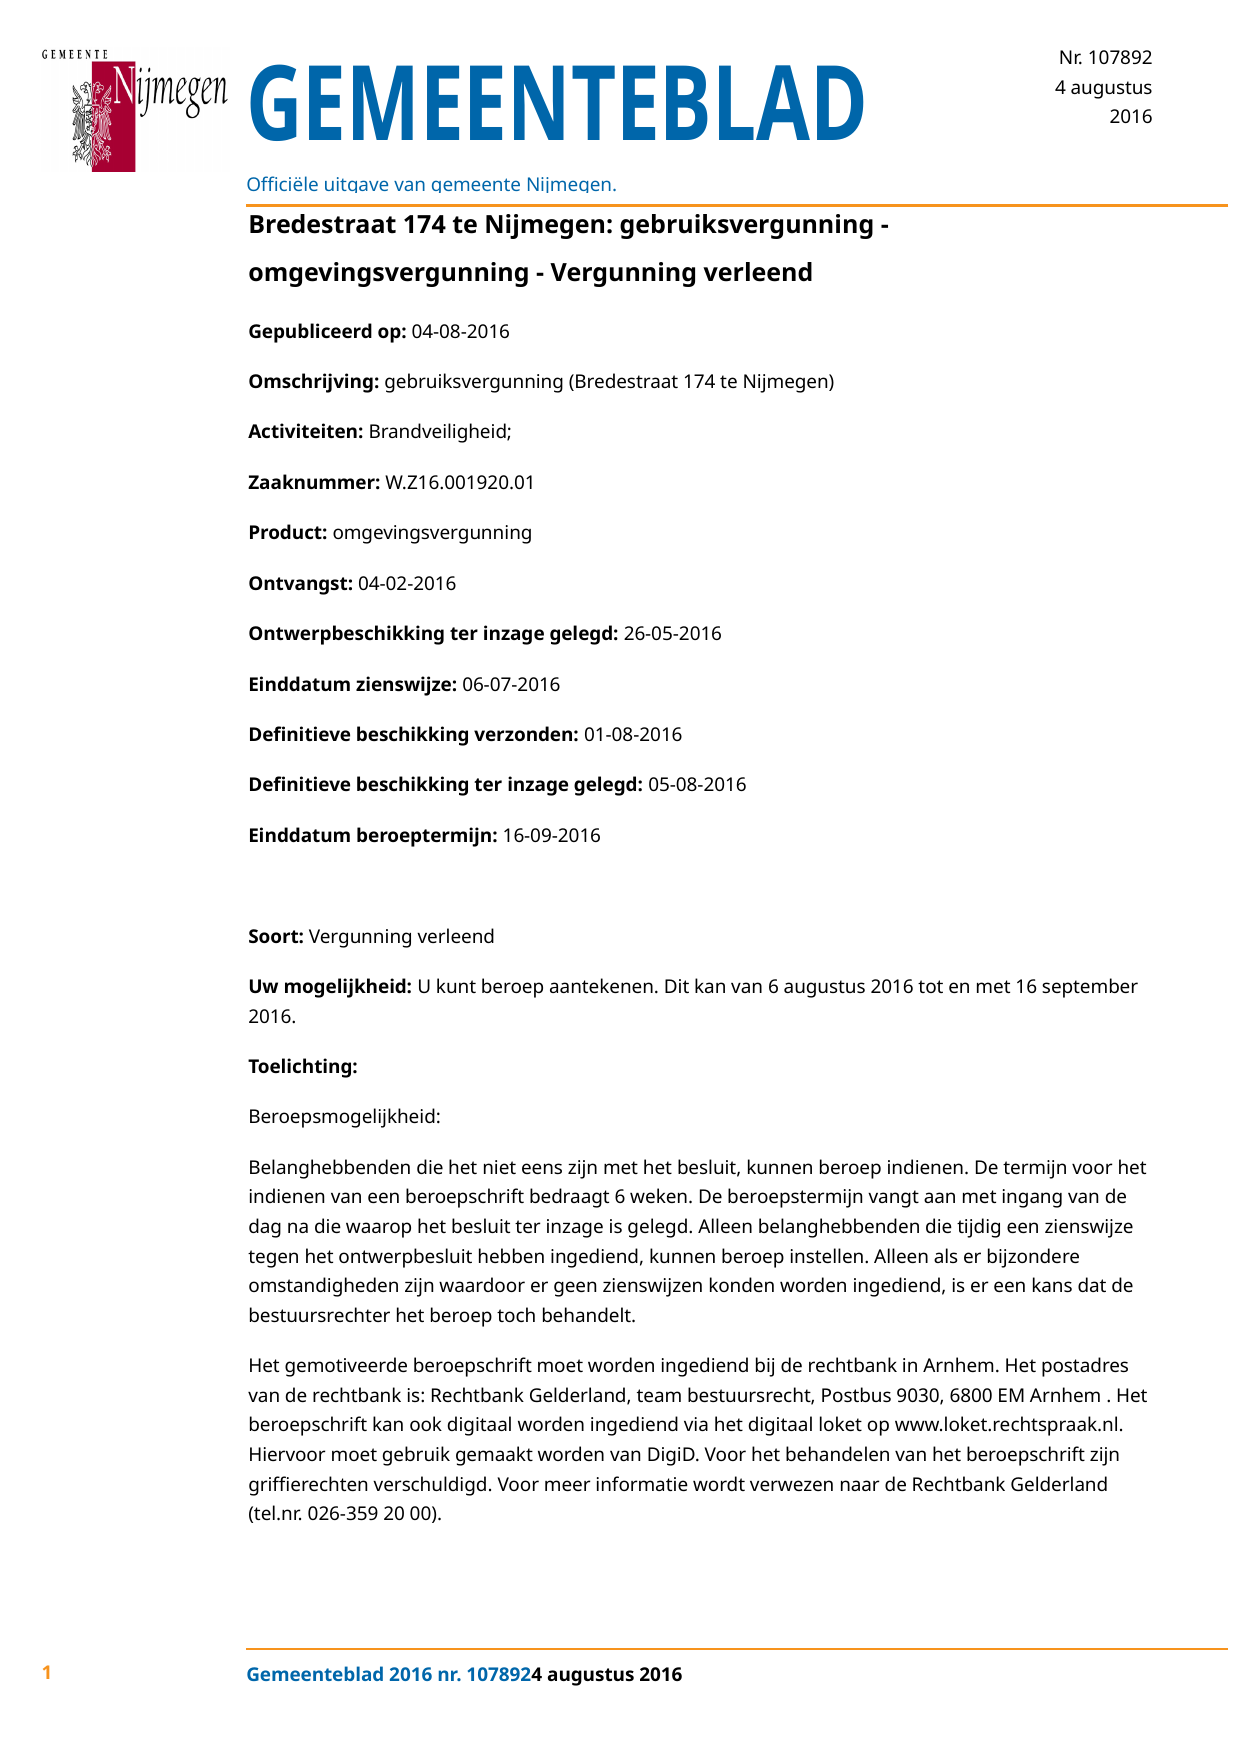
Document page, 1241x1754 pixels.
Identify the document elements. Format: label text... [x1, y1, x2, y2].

text Zaaknummer: W.Z16.001920.01 [248, 469, 1152, 495]
text Belanghebbenden die het niet eens zijn met het besluit, kunnen beroep indienen. De termijn voor het indienen van een beroepschrift bedraagt 6 weken. De beroepstermijn vangt aan met ingang van de dag na die waarop het besluit ter inzage is gelegd. Alleen belanghebbenden die tijdig een zienswijze tegen het ontwerpbesluit hebben ingediend, kunnen beroep instellen. Alleen als er bijzondere omstandigheden zijn waardoor er geen zienswijzen konden worden ingediend, is er een kans dat de bestuursrechter het beroep toch behandelt. [248, 1154, 1152, 1328]
text Omschrijving: gebruiksvergunning (Bredestraat 174 te Nijmegen) [248, 368, 1152, 394]
text Ontwerpbeschikking ter inzage gelegd: 26-05-2016 [248, 620, 1152, 646]
text Einddatum zienswijze: 06-07-2016 [248, 671, 1152, 697]
text Beroepsmogelijkheid: [248, 1104, 1152, 1129]
text Bredestraat 174 te Nijmegen: gebruiksvergunning - omgevingsvergunning - Vergunning verleend [248, 207, 1152, 288]
text Het gemotiveerde beroepschrift moet worden ingediend bij de rechtbank in Arnhem. Het postadres van de rechtbank is: Rechtbank Gelderland, team bestuursrecht, Postbus 9030, 6800 EM Arnhem . Het beroepschrift kan ook digitaal worden ingediend via het digitaal loket op www.loket.rechtspraak.nl. Hiervoor moet gebruik gemaakt worden van DigiD. Voor het behandelen van het beroepschrift zijn griffierechten verschuldigd. Voor meer informatie wordt verwezen naar de Rechtbank Gelderland (tel.nr. 026-359 20 00). [248, 1352, 1152, 1526]
text Toelichting: [248, 1053, 1152, 1079]
text Product: omgevingsvergunning [248, 519, 1152, 545]
text Soort: Vergunning verleend [248, 923, 1152, 949]
text Definitieve beschikking verzonden: 01-08-2016 [248, 721, 1152, 747]
text Activiteiten: Brandveiligheid; [248, 419, 1152, 444]
text Uw mogelijkheid: U kunt beroep aantekenen. Dit kan van 6 augustus 2016 tot en met 16 september 2016. [248, 973, 1152, 1029]
text Einddatum beroeptermijn: 16-09-2016 [248, 822, 1152, 848]
text Gepubliceerd op: 04-08-2016 [248, 318, 1152, 344]
text Definitieve beschikking ter inzage gelegd: 05-08-2016 [248, 772, 1152, 797]
text Ontvangst: 04-02-2016 [248, 570, 1152, 596]
picture [41, 47, 231, 172]
